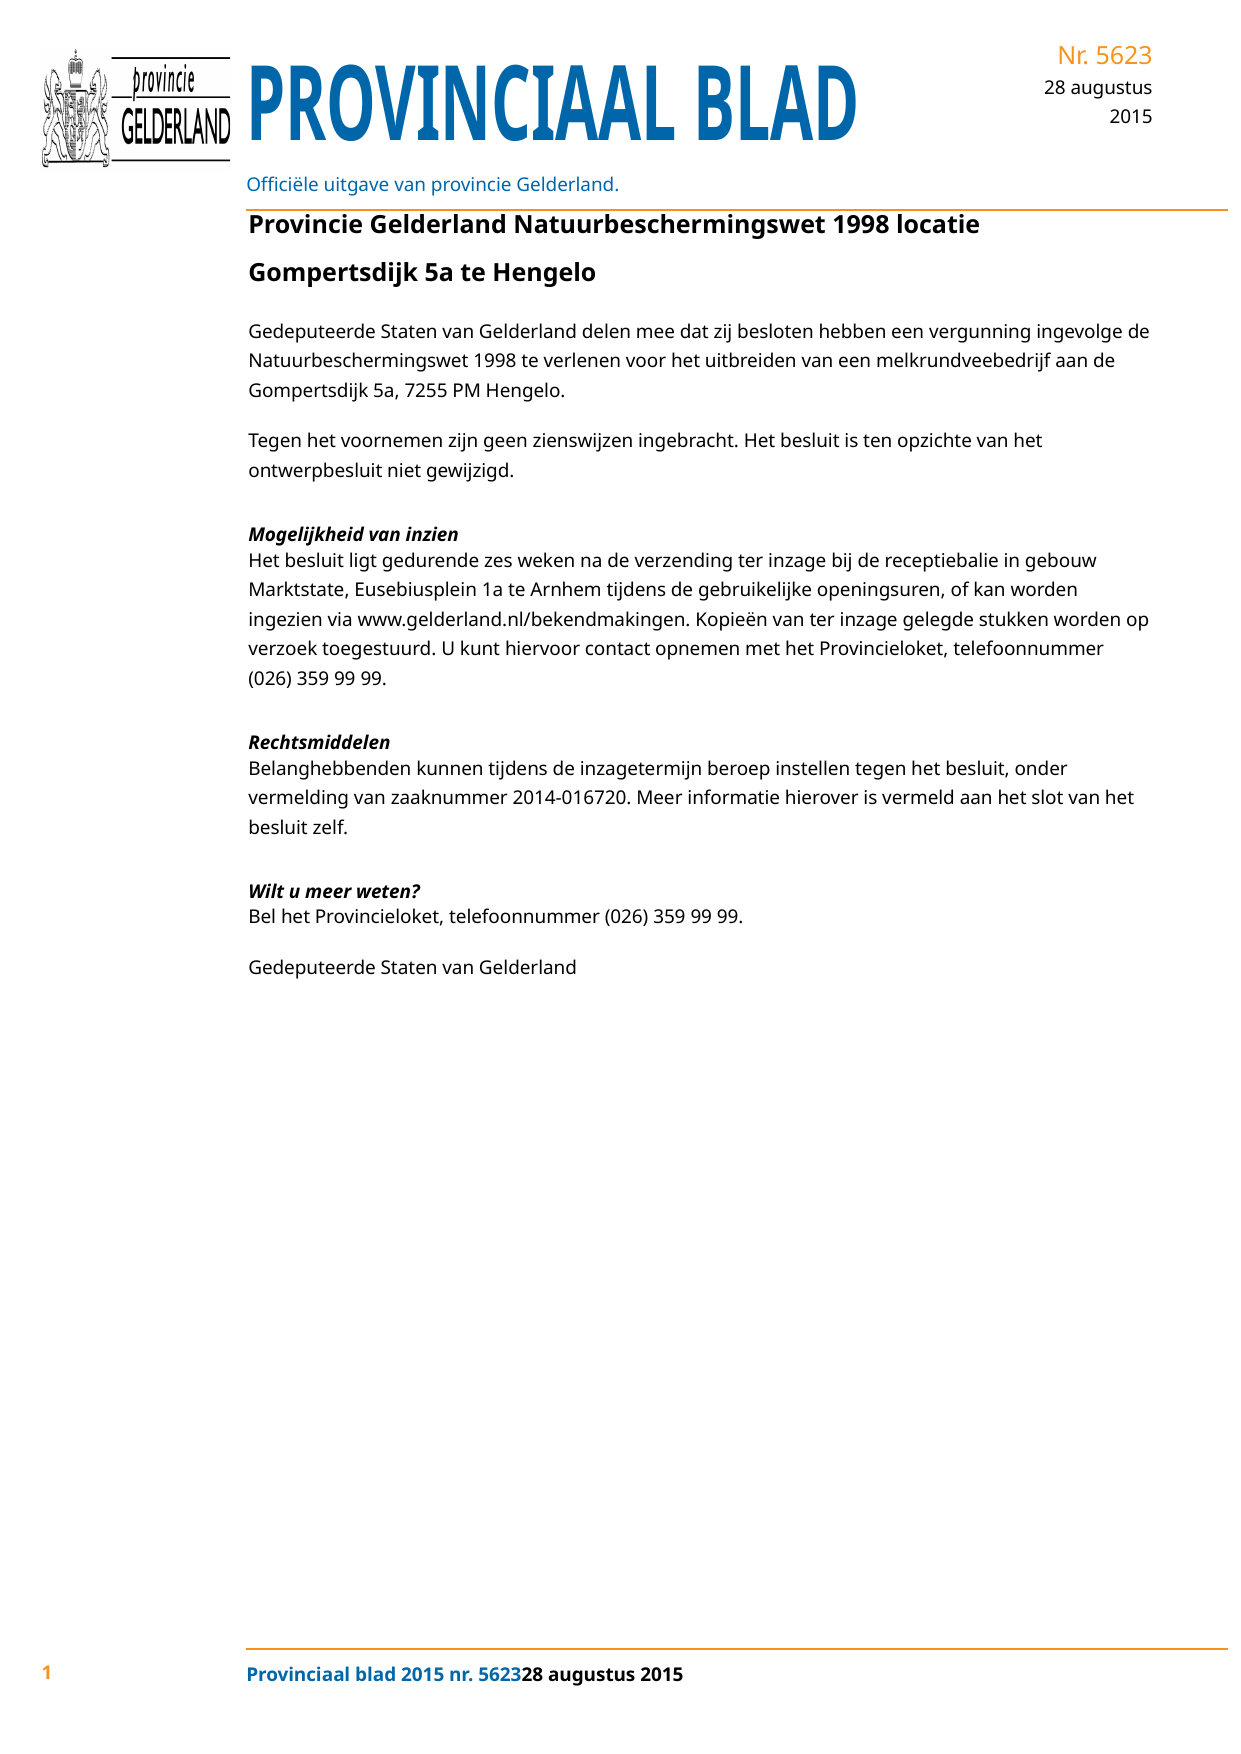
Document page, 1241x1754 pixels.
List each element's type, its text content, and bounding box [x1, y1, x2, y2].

text Het besluit ligt gedurende zes weken na de verzending ter inzage bij de receptiebalie in gebouw Marktstate, Eusebiusplein 1a te Arnhem tijdens de gebruikelijke openingsuren, of kan worden ingezien via www.gelderland.nl/bekendmakingen. Kopieën van ter inzage gelegde stukken worden op verzoek toegestuurd. U kunt hiervoor contact opnemen met het Provincieloket, telefoonnummer (026) 359 99 99. [248, 547, 1152, 691]
text Mogelijkheid van inzien [248, 521, 1152, 547]
text Provincie Gelderland Natuurbeschermingswet 1998 locatie Gompertsdijk 5a te Hengelo [248, 211, 1152, 288]
text Bel het Provincieloket, telefoonnummer (026) 359 99 99. [248, 904, 1152, 929]
text Wilt u meer weten? [248, 878, 1152, 904]
text Belanghebbenden kunnen tijdens de inzagetermijn beroep instellen tegen het besluit, onder vermelding van zaaknummer 2014-016720. Meer informatie hierover is vermeld aan het slot van het besluit zelf. [248, 755, 1152, 840]
text Tegen het voornemen zijn geen zienswijzen ingebracht. Het besluit is ten opzichte van het ontwerpbesluit niet gewijzigd. [248, 427, 1152, 483]
text Rechtsmiddelen [248, 729, 1152, 755]
text Gedeputeerde Staten van Gelderland [248, 954, 1152, 980]
picture [41, 47, 231, 172]
text Gedeputeerde Staten van Gelderland delen mee dat zij besloten hebben een vergunning ingevolge de Natuurbeschermingswet 1998 te verlenen voor het uitbreiden van een melkrundveebedrijf aan de Gompertsdijk 5a, 7255 PM Hengelo. [248, 318, 1152, 403]
